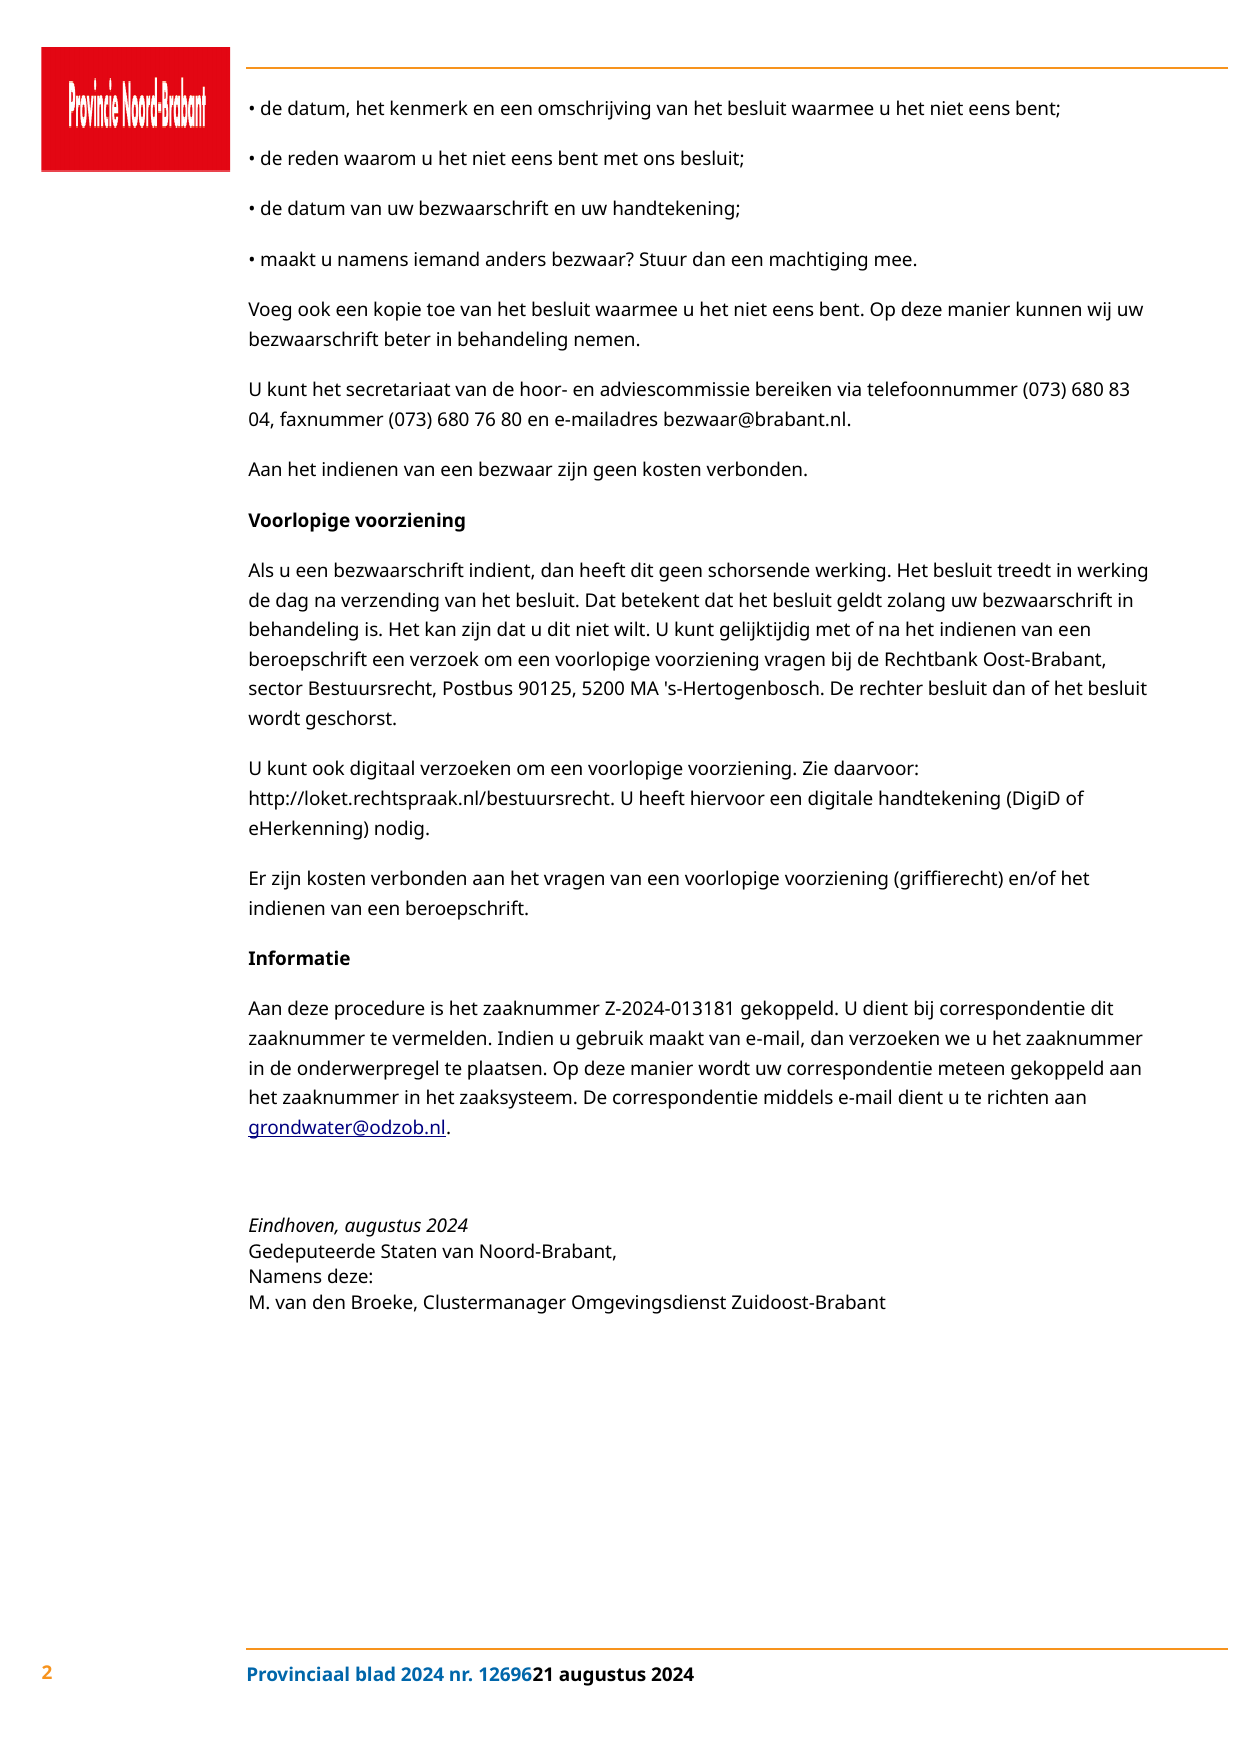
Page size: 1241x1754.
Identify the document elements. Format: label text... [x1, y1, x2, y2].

text Gedeputeerde Staten van Noord-Brabant, [248, 1238, 1152, 1264]
text Aan deze procedure is het zaaknummer Z-2024-013181 gekoppeld. U dient bij correspondentie dit zaaknummer te vermelden. Indien u gebruik maakt van e-mail, dan verzoeken we u het zaaknummer in de onderwerpregel te plaatsen. Op deze manier wordt uw correspondentie meteen gekoppeld aan het zaaknummer in het zaaksysteem. De correspondentie middels e-mail dient u te richten aan grondwater@odzob.nl. [248, 996, 1152, 1140]
text U kunt ook digitaal verzoeken om een voorlopige voorziening. Zie daarvoor: http://loket.rechtspraak.nl/bestuursrecht. U heeft hiervoor een digitale handtekening (DigiD of eHerkenning) nodig. [248, 756, 1152, 841]
text Als u een bezwaarschrift indient, dan heeft dit geen schorsende werking. Het besluit treedt in werking de dag na verzending van het besluit. Dat betekent dat het besluit geldt zolang uw bezwaarschrift in behandeling is. Het kan zijn dat u dit niet wilt. U kunt gelijktijdig met of na het indienen van een beroepschrift een verzoek om een voorlopige voorziening vragen bij de Rechtbank Oost-Brabant, sector Bestuursrecht, Postbus 90125, 5200 MA 's‑Hertogenbosch. De rechter besluit dan of het besluit wordt geschorst. [248, 557, 1152, 731]
text U kunt het secretariaat van de hoor- en adviescommissie bereiken via telefoonnummer (073) 680 83 04, faxnummer (073) 680 76 80 en e-mailadres bezwaar@brabant.nl. [248, 376, 1152, 432]
text Informatie [248, 945, 1152, 971]
text Voeg ook een kopie toe van het besluit waarmee u het niet eens bent. Op deze manier kunnen wij uw bezwaarschrift beter in behandeling nemen. [248, 296, 1152, 352]
text • de datum, het kenmerk en een omschrijving van het besluit waarmee u het niet eens bent; [248, 95, 1152, 121]
text • de reden waarom u het niet eens bent met ons besluit; [248, 145, 1152, 171]
text Er zijn kosten verbonden aan het vragen van een voorlopige voorziening (griffierecht) en/of het indienen van een beroepschrift. [248, 865, 1152, 921]
text • maakt u namens iemand anders bezwaar? Stuur dan een machtiging mee. [248, 246, 1152, 272]
text • de datum van uw bezwaarschrift en uw handtekening; [248, 196, 1152, 221]
text M. van den Broeke, Clustermanager Omgevingsdienst Zuidoost-Brabant [248, 1289, 1152, 1315]
picture [41, 47, 231, 172]
text Eindhoven, augustus 2024 [248, 1212, 1152, 1238]
text Aan het indienen van een bezwaar zijn geen kosten verbonden. [248, 456, 1152, 482]
text Voorlopige voorziening [248, 507, 1152, 533]
text Namens deze: [248, 1264, 1152, 1289]
